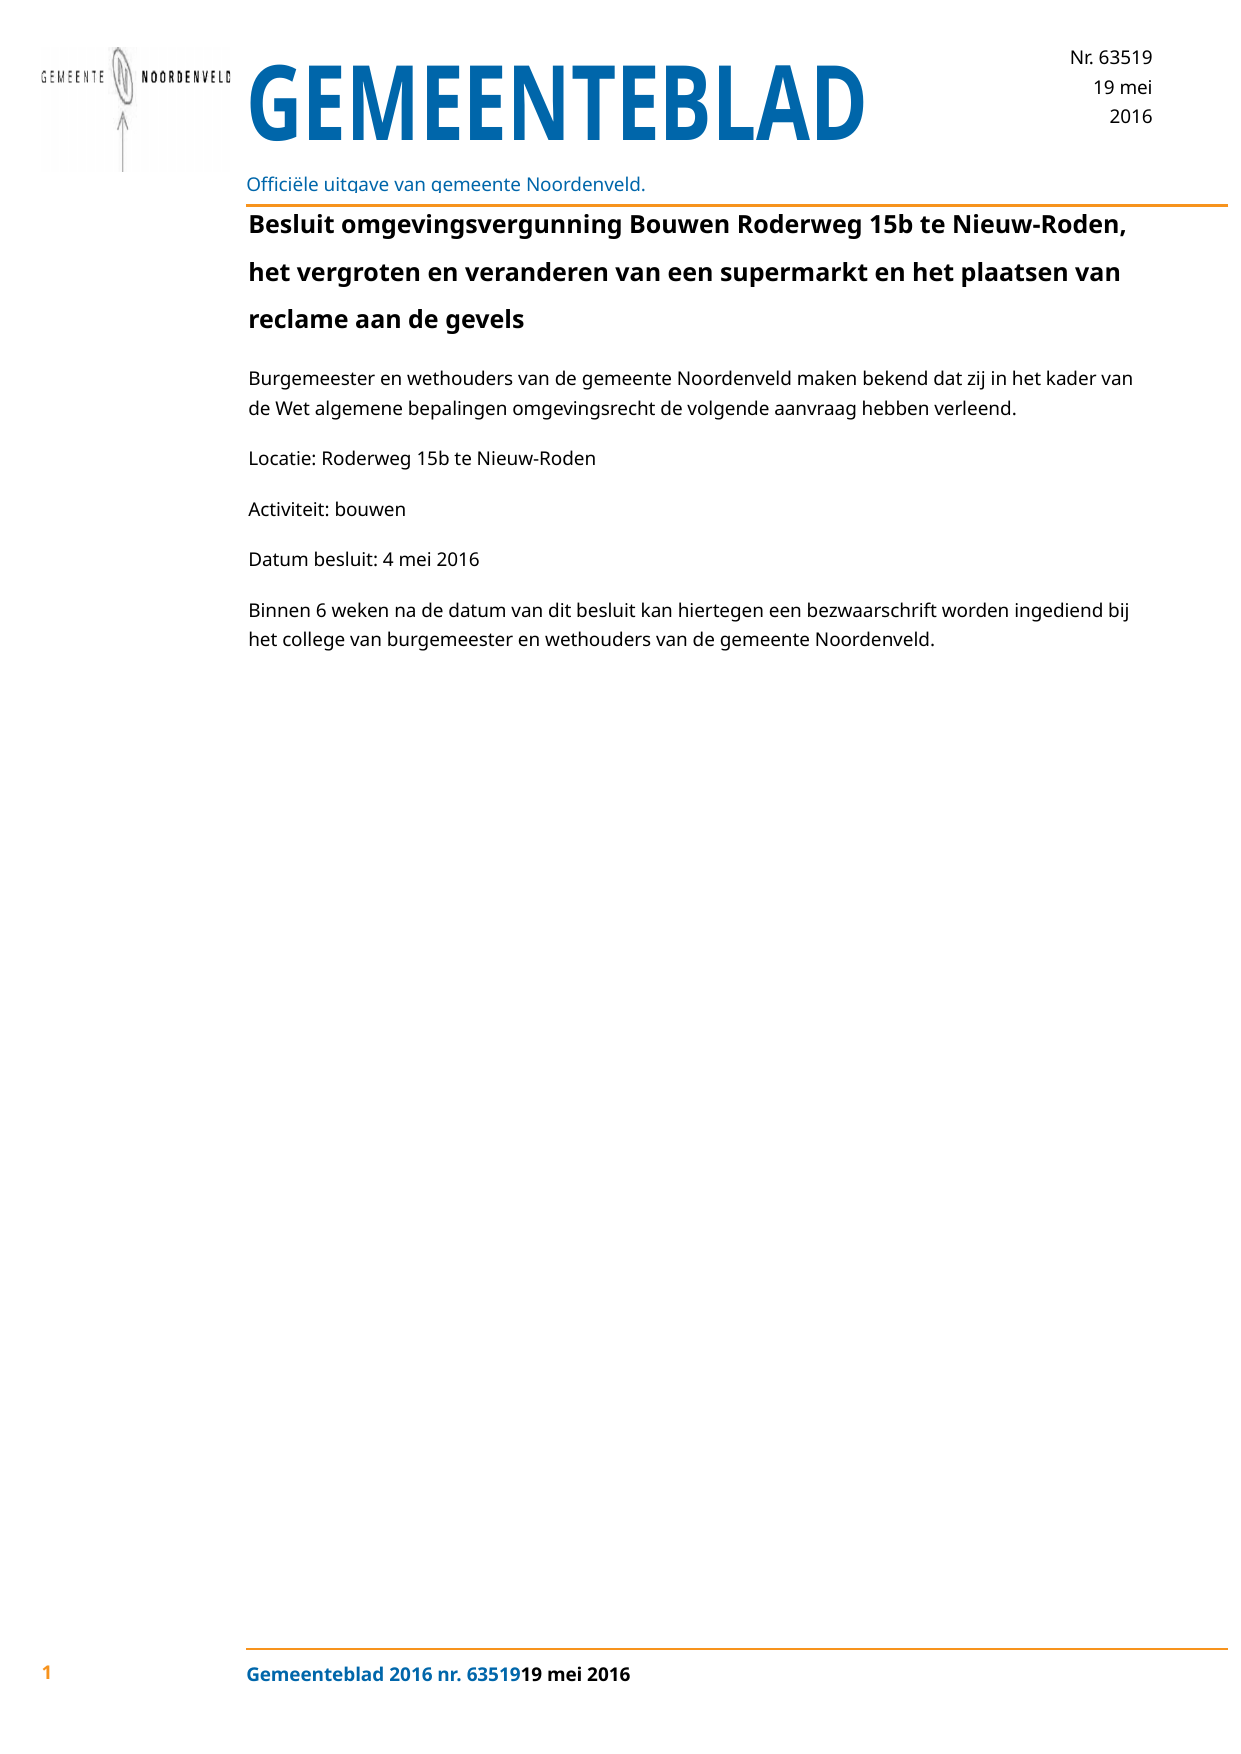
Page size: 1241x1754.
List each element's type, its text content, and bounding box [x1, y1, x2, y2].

text Binnen 6 weken na de datum van dit besluit kan hiertegen een bezwaarschrift worden ingediend bij het college van burgemeester en wethouders van de gemeente Noordenveld. [248, 597, 1152, 652]
text Locatie: Roderweg 15b te Nieuw-Roden [248, 446, 1152, 471]
text Datum besluit: 4 mei 2016 [248, 546, 1152, 572]
text Besluit omgevingsvergunning Bouwen Roderweg 15b te Nieuw-Roden, het vergroten en veranderen van een supermarkt en het plaatsen van reclame aan de gevels [248, 207, 1152, 336]
text Activiteit: bouwen [248, 496, 1152, 522]
picture [41, 47, 231, 172]
text Burgemeester en wethouders van de gemeente Noordenveld maken bekend dat zij in het kader van de Wet algemene bepalingen omgevingsrecht de volgende aanvraag hebben verleend. [248, 366, 1152, 421]
